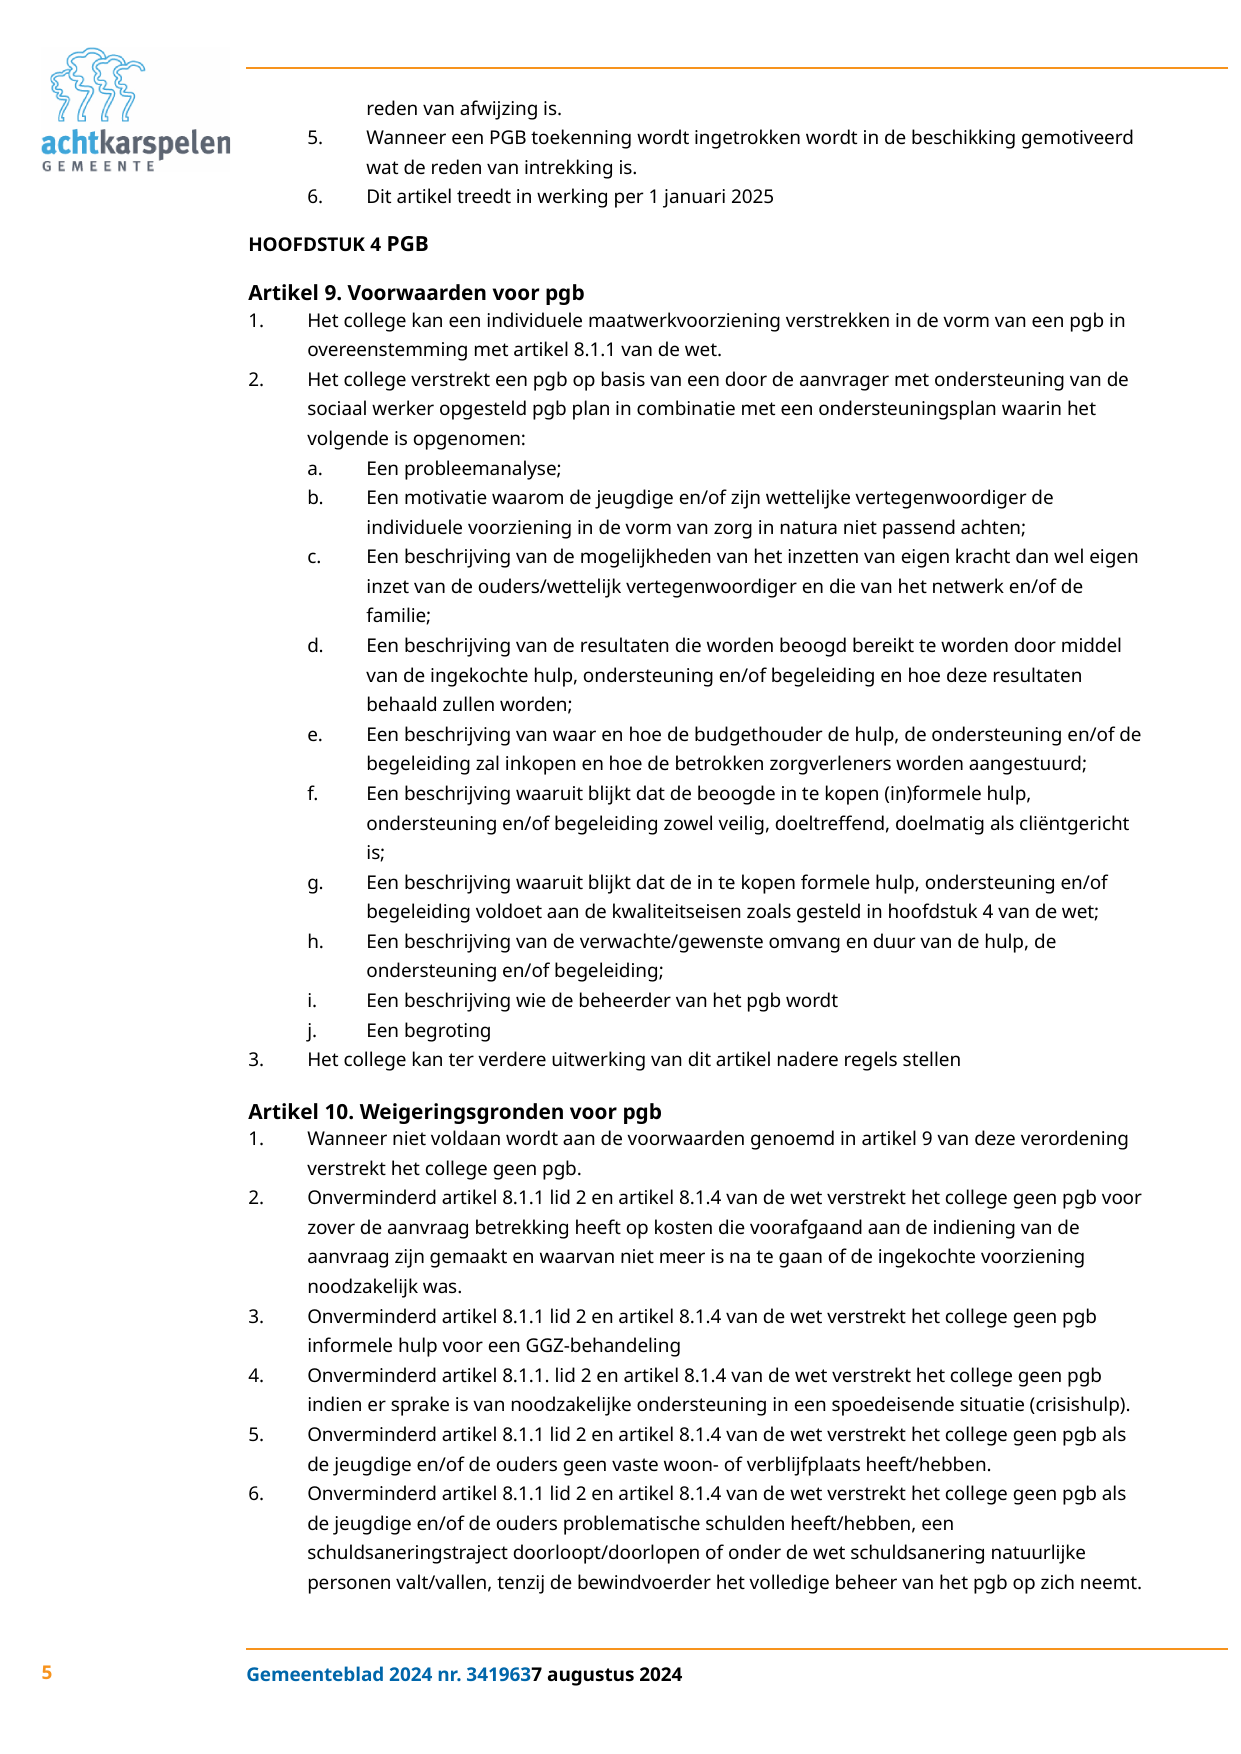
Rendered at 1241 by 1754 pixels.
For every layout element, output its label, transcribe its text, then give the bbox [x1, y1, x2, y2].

list Het college kan ter verdere uitwerking van dit artikel nadere regels stellen [248, 1046, 1152, 1072]
list Het college verstrekt een pgb op basis van een door de aanvrager met ondersteuning van de sociaal werker opgesteld pgb plan in combinatie met een ondersteuningsplan waarin het volgende is opgenomen: [248, 366, 1152, 451]
list Een beschrijving van waar en hoe de budgethouder de hulp, de ondersteuning en/of de begeleiding zal inkopen en hoe de betrokken zorgverleners worden aangestuurd; [307, 721, 1152, 776]
list Een beschrijving van de resultaten die worden beoogd bereikt te worden door middel van de ingekochte hulp, ondersteuning en/of begeleiding en hoe deze resultaten behaald zullen worden; [307, 632, 1152, 717]
list Wanneer niet voldaan wordt aan de voorwaarden genoemd in artikel 9 van deze verordening verstrekt het college geen pgb. [248, 1125, 1152, 1181]
picture [41, 47, 231, 172]
list Een beschrijving wie de beheerder van het pgb wordt [307, 987, 1152, 1013]
list Een beschrijving van de verwachte/gewenste omvang en duur van de hulp, de ondersteuning en/of begeleiding; [307, 928, 1152, 983]
list Dit artikel treedt in werking per 1 januari 2025 [307, 183, 1152, 209]
list Onverminderd artikel 8.1.1 lid 2 en artikel 8.1.4 van de wet verstrekt het college geen pgb als de jeugdige en/of de ouders geen vaste woon- of verblijfplaats heeft/hebben. [248, 1421, 1152, 1476]
list Een beschrijving waaruit blijkt dat de beoogde in te kopen (in)formele hulp, ondersteuning en/of begeleiding zowel veilig, doeltreffend, doelmatig als cliëntgericht is; [307, 780, 1152, 865]
list Onverminderd artikel 8.1.1. lid 2 en artikel 8.1.4 van de wet verstrekt het college geen pgb indien er sprake is van noodzakelijke ondersteuning in een spoedeisende situatie (crisishulp). [248, 1362, 1152, 1417]
list Een beschrijving van de mogelijkheden van het inzetten van eigen kracht dan wel eigen inzet van de ouders/wettelijk vertegenwoordiger en die van het netwerk en/of de familie; [307, 543, 1152, 628]
list Onverminderd artikel 8.1.1 lid 2 en artikel 8.1.4 van de wet verstrekt het college geen pgb voor zover de aanvraag betrekking heeft op kosten die voorafgaand aan de indiening van de aanvraag zijn gemaakt en waarvan niet meer is na te gaan of de ingekochte voorziening noodzakelijk was. [248, 1184, 1152, 1299]
text Artikel 9. Voorwaarden voor pgb [248, 278, 1152, 307]
list Onverminderd artikel 8.1.1 lid 2 en artikel 8.1.4 van de wet verstrekt het college geen pgb als de jeugdige en/of de ouders problematische schulden heeft/hebben, een schuldsaneringstraject doorloopt/doorlopen of onder de wet schuldsanering natuurlijke personen valt/vallen, tenzij de bewindvoerder het volledige beheer van het pgb op zich neemt. [248, 1480, 1152, 1595]
list Een motivatie waarom de jeugdige en/of zijn wettelijke vertegenwoordiger de individuele voorziening in de vorm van zorg in natura niet passend achten; [307, 484, 1152, 540]
text Artikel 10. Weigeringsgronden voor pgb [248, 1097, 1152, 1125]
text HOOFDSTUK 4 PGB [248, 229, 1152, 258]
list Wanneer een PGB toekenning wordt ingetrokken wordt in de beschikking gemotiveerd wat de reden van intrekking is. [307, 124, 1152, 180]
list Een probleemanalyse; [307, 455, 1152, 481]
list Een beschrijving waaruit blijkt dat de in te kopen formele hulp, ondersteuning en/of begeleiding voldoet aan de kwaliteitseisen zoals gesteld in hoofdstuk 4 van de wet; [307, 869, 1152, 924]
list Onverminderd artikel 8.1.1 lid 2 en artikel 8.1.4 van de wet verstrekt het college geen pgb informele hulp voor een GGZ-behandeling [248, 1303, 1152, 1358]
list Het college kan een individuele maatwerkvoorziening verstrekken in de vorm van een pgb in overeenstemming met artikel 8.1.1 van de wet. [248, 307, 1152, 362]
list reden van afwijzing is. [307, 95, 1152, 121]
list Een begroting [307, 1017, 1152, 1043]
